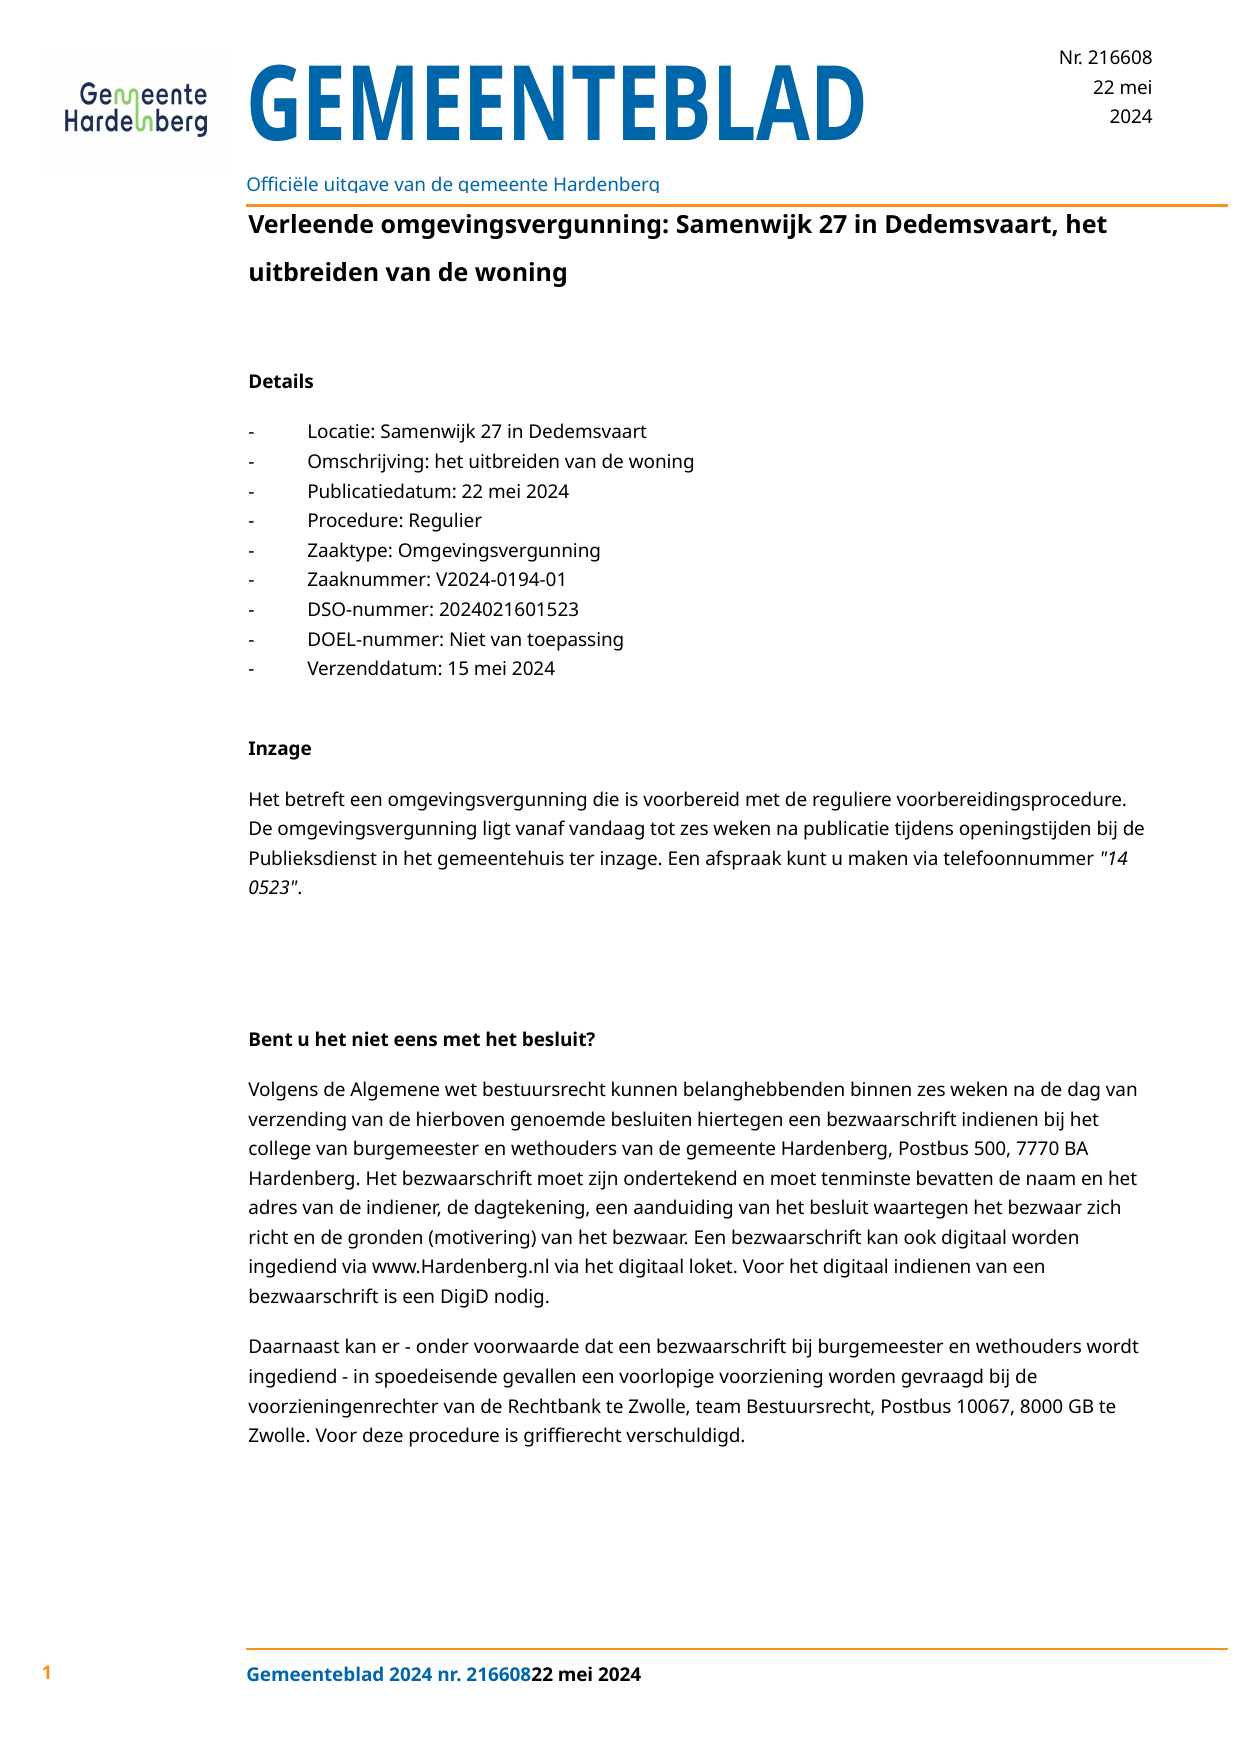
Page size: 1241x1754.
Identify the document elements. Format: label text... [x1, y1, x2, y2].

text Volgens de Algemene wet bestuursrecht kunnen belanghebbenden binnen zes weken na de dag van verzending van de hierboven genoemde besluiten hiertegen een bezwaarschrift indienen bij het college van burgemeester en wethouders van de gemeente Hardenberg, Postbus 500, 7770 BA Hardenberg. Het bezwaarschrift moet zijn ondertekend en moet tenminste bevatten de naam en het adres van de indiener, de dagtekening, een aanduiding van het besluit waartegen het bezwaar zich richt en de gronden (motivering) van het bezwaar. Een bezwaarschrift kan ook digitaal worden ingediend via www.Hardenberg.nl via het digitaal loket. Voor het digitaal indienen van een bezwaarschrift is een DigiD nodig. [248, 1076, 1152, 1309]
picture [41, 47, 231, 172]
text Het betreft een omgevingsvergunning die is voorbereid met de reguliere voorbereidingsprocedure. De omgevingsvergunning ligt vanaf vandaag tot zes weken na publicatie tijdens openingstijden bij de Publieksdienst in het gemeentehuis ter inzage. Een afspraak kunt u maken via telefoonnummer "14 0523". [248, 786, 1152, 900]
list Omschrijving: het uitbreiden van de woning [248, 448, 1152, 474]
list Zaaktype: Omgevingsvergunning [248, 537, 1152, 563]
list Zaaknummer: V2024-0194-01 [248, 567, 1152, 592]
list Publicatiedatum: 22 mei 2024 [248, 478, 1152, 504]
list DSO-nummer: 2024021601523 [248, 596, 1152, 622]
text Details [248, 368, 1152, 394]
list DOEL-nummer: Niet van toepassing [248, 626, 1152, 652]
list Procedure: Regulier [248, 507, 1152, 533]
text Verleende omgevingsvergunning: Samenwijk 27 in Dedemsvaart, het uitbreiden van de woning [248, 207, 1152, 288]
text Bent u het niet eens met het besluit? [248, 1026, 1152, 1052]
list Locatie: Samenwijk 27 in Dedemsvaart [248, 419, 1152, 444]
text Daarnaast kan er - onder voorwaarde dat een bezwaarschrift bij burgemeester en wethouders wordt ingediend - in spoedeisende gevallen een voorlopige voorziening worden gevraagd bij de voorzieningenrechter van de Rechtbank te Zwolle, team Bestuursrecht, Postbus 10067, 8000 GB te Zwolle. Voor deze procedure is griffierecht verschuldigd. [248, 1334, 1152, 1448]
list Verzenddatum: 15 mei 2024 [248, 655, 1152, 681]
text Inzage [248, 735, 1152, 761]
